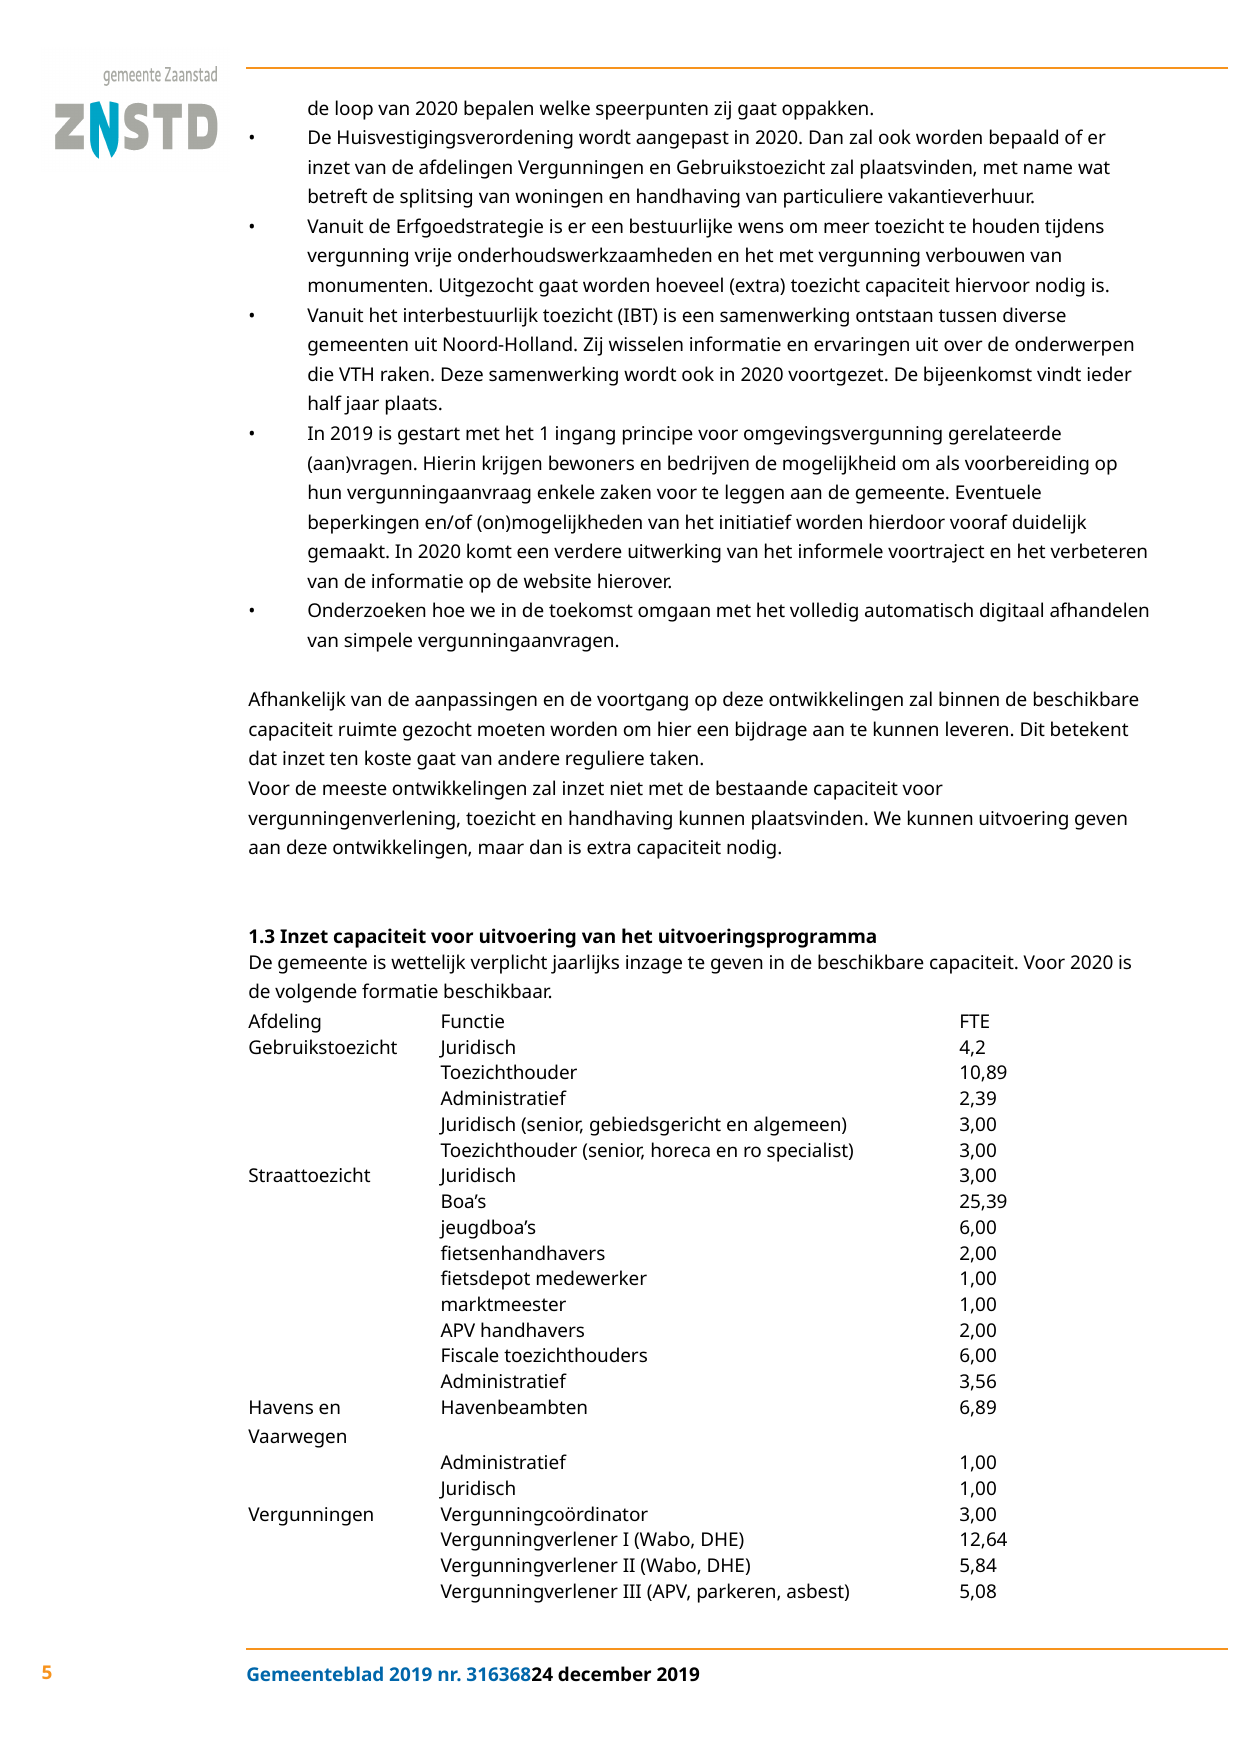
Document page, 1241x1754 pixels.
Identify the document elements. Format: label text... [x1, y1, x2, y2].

table_cell 10,89 [959, 1060, 1152, 1085]
table_cell fietsenhandhavers [440, 1240, 959, 1265]
table_cell [248, 1317, 440, 1343]
table_cell [248, 1527, 440, 1552]
table_cell fietsdepot medewerker [440, 1265, 959, 1291]
text De gemeente is wettelijk verplicht jaarlijks inzage te geven in de beschikbare capaciteit. Voor 2020 is de volgende formatie beschikbaar. [248, 949, 1152, 1004]
table_cell Juridisch [440, 1034, 959, 1059]
table_cell [248, 1368, 440, 1394]
list De Huisvestigingsverordening wordt aangepast in 2020. Dan zal ook worden bepaald of er inzet van de afdelingen Vergunningen en Gebruikstoezicht zal plaatsvinden, met name wat betreft de splitsing van woningen en handhaving van particuliere vakantieverhuur. [248, 124, 1152, 209]
table_cell [248, 1111, 440, 1137]
table_cell [248, 1578, 440, 1604]
table_cell [248, 1137, 440, 1162]
table_cell 1,00 [959, 1449, 1152, 1475]
table_cell 2,00 [959, 1240, 1152, 1265]
table_cell Havenbeambten [440, 1394, 959, 1449]
table_cell 3,00 [959, 1163, 1152, 1188]
table_cell [248, 1291, 440, 1317]
table_cell 6,89 [959, 1394, 1152, 1449]
table_cell 1,00 [959, 1265, 1152, 1291]
table_cell 3,00 [959, 1111, 1152, 1137]
table_cell [248, 1188, 440, 1214]
table_cell Juridisch [440, 1163, 959, 1188]
table_cell 2,00 [959, 1317, 1152, 1343]
table_cell [248, 1060, 440, 1085]
table_cell Administratief [440, 1368, 959, 1394]
table_cell 3,56 [959, 1368, 1152, 1394]
table_cell APV handhavers [440, 1317, 959, 1343]
text Afhankelijk van de aanpassingen en de voortgang op deze ontwikkelingen zal binnen de beschikbare capaciteit ruimte gezocht moeten worden om hier een bijdrage aan te kunnen leveren. Dit betekent dat inzet ten koste gaat van andere reguliere taken. [248, 686, 1152, 771]
table_cell Juridisch (senior, gebiedsgericht en algemeen) [440, 1111, 959, 1137]
table_cell 3,00 [959, 1137, 1152, 1162]
table_cell Administratief [440, 1449, 959, 1475]
table_cell 5,08 [959, 1578, 1152, 1604]
table_cell 4,2 [959, 1034, 1152, 1059]
table_cell Straattoezicht [248, 1163, 440, 1188]
table_header FTE [959, 1008, 1152, 1034]
table_cell [248, 1475, 440, 1501]
table_cell 5,84 [959, 1552, 1152, 1578]
list In 2019 is gestart met het 1 ingang principe voor omgevingsvergunning gerelateerde (aan)vragen. Hierin krijgen bewoners en bedrijven de mogelijkheid om als voorbereiding op hun vergunningaanvraag enkele zaken voor te leggen aan de gemeente. Eventuele beperkingen en/of (on)mogelijkheden van het initiatief worden hierdoor vooraf duidelijk gemaakt. In 2020 komt een verdere uitwerking van het informele voortraject en het verbeteren van de informatie op de website hierover. [248, 420, 1152, 594]
picture [41, 47, 231, 172]
table_cell 2,39 [959, 1085, 1152, 1111]
table_cell [248, 1552, 440, 1578]
table_cell 1,00 [959, 1475, 1152, 1501]
table_cell 6,00 [959, 1214, 1152, 1240]
table_cell marktmeester [440, 1291, 959, 1317]
text 1.3 Inzet capaciteit voor uitvoering van het uitvoeringsprogramma [248, 923, 1152, 949]
table_header Afdeling [248, 1008, 440, 1034]
list Vanuit het interbestuurlijk toezicht (IBT) is een samenwerking ontstaan tussen diverse gemeenten uit Noord-Holland. Zij wisselen informatie en ervaringen uit over de onderwerpen die VTH raken. Deze samenwerking wordt ook in 2020 voortgezet. De bijeenkomst vindt ieder half jaar plaats. [248, 302, 1152, 416]
table_cell [248, 1343, 440, 1368]
table_cell Juridisch [440, 1475, 959, 1501]
list Onderzoeken hoe we in de toekomst omgaan met het volledig automatisch digitaal afhandelen van simpele vergunningaanvragen. [248, 598, 1152, 653]
table_cell Toezichthouder (senior, horeca en ro specialist) [440, 1137, 959, 1162]
table_cell [248, 1085, 440, 1111]
table_cell 25,39 [959, 1188, 1152, 1214]
table_cell jeugdboa’s [440, 1214, 959, 1240]
list de loop van 2020 bepalen welke speerpunten zij gaat oppakken. [248, 95, 1152, 121]
text Voor de meeste ontwikkelingen zal inzet niet met de bestaande capaciteit voor vergunningenverlening, toezicht en handhaving kunnen plaatsvinden. We kunnen uitvoering geven aan deze ontwikkelingen, maar dan is extra capaciteit nodig. [248, 775, 1152, 860]
table_cell 12,64 [959, 1527, 1152, 1552]
table_cell Administratief [440, 1085, 959, 1111]
table_header Functie [440, 1008, 959, 1034]
table_cell 6,00 [959, 1343, 1152, 1368]
table_cell Toezichthouder [440, 1060, 959, 1085]
table_cell 1,00 [959, 1291, 1152, 1317]
table_cell [248, 1265, 440, 1291]
table_cell [248, 1449, 440, 1475]
table_cell Havens en Vaarwegen [248, 1394, 440, 1449]
table_cell Vergunningcoördinator [440, 1501, 959, 1527]
table_cell Vergunningen [248, 1501, 440, 1527]
table_cell Vergunningverlener I (Wabo, DHE) [440, 1527, 959, 1552]
table_cell [248, 1240, 440, 1265]
table_cell Vergunningverlener III (APV, parkeren, asbest) [440, 1578, 959, 1604]
table_cell Boa’s [440, 1188, 959, 1214]
table_cell Fiscale toezichthouders [440, 1343, 959, 1368]
table_cell Gebruikstoezicht [248, 1034, 440, 1059]
table_cell 3,00 [959, 1501, 1152, 1527]
list Vanuit de Erfgoedstrategie is er een bestuurlijke wens om meer toezicht te houden tijdens vergunning vrije onderhoudswerkzaamheden en het met vergunning verbouwen van monumenten. Uitgezocht gaat worden hoeveel (extra) toezicht capaciteit hiervoor nodig is. [248, 213, 1152, 298]
table_cell Vergunningverlener II (Wabo, DHE) [440, 1552, 959, 1578]
table_cell [248, 1214, 440, 1240]
